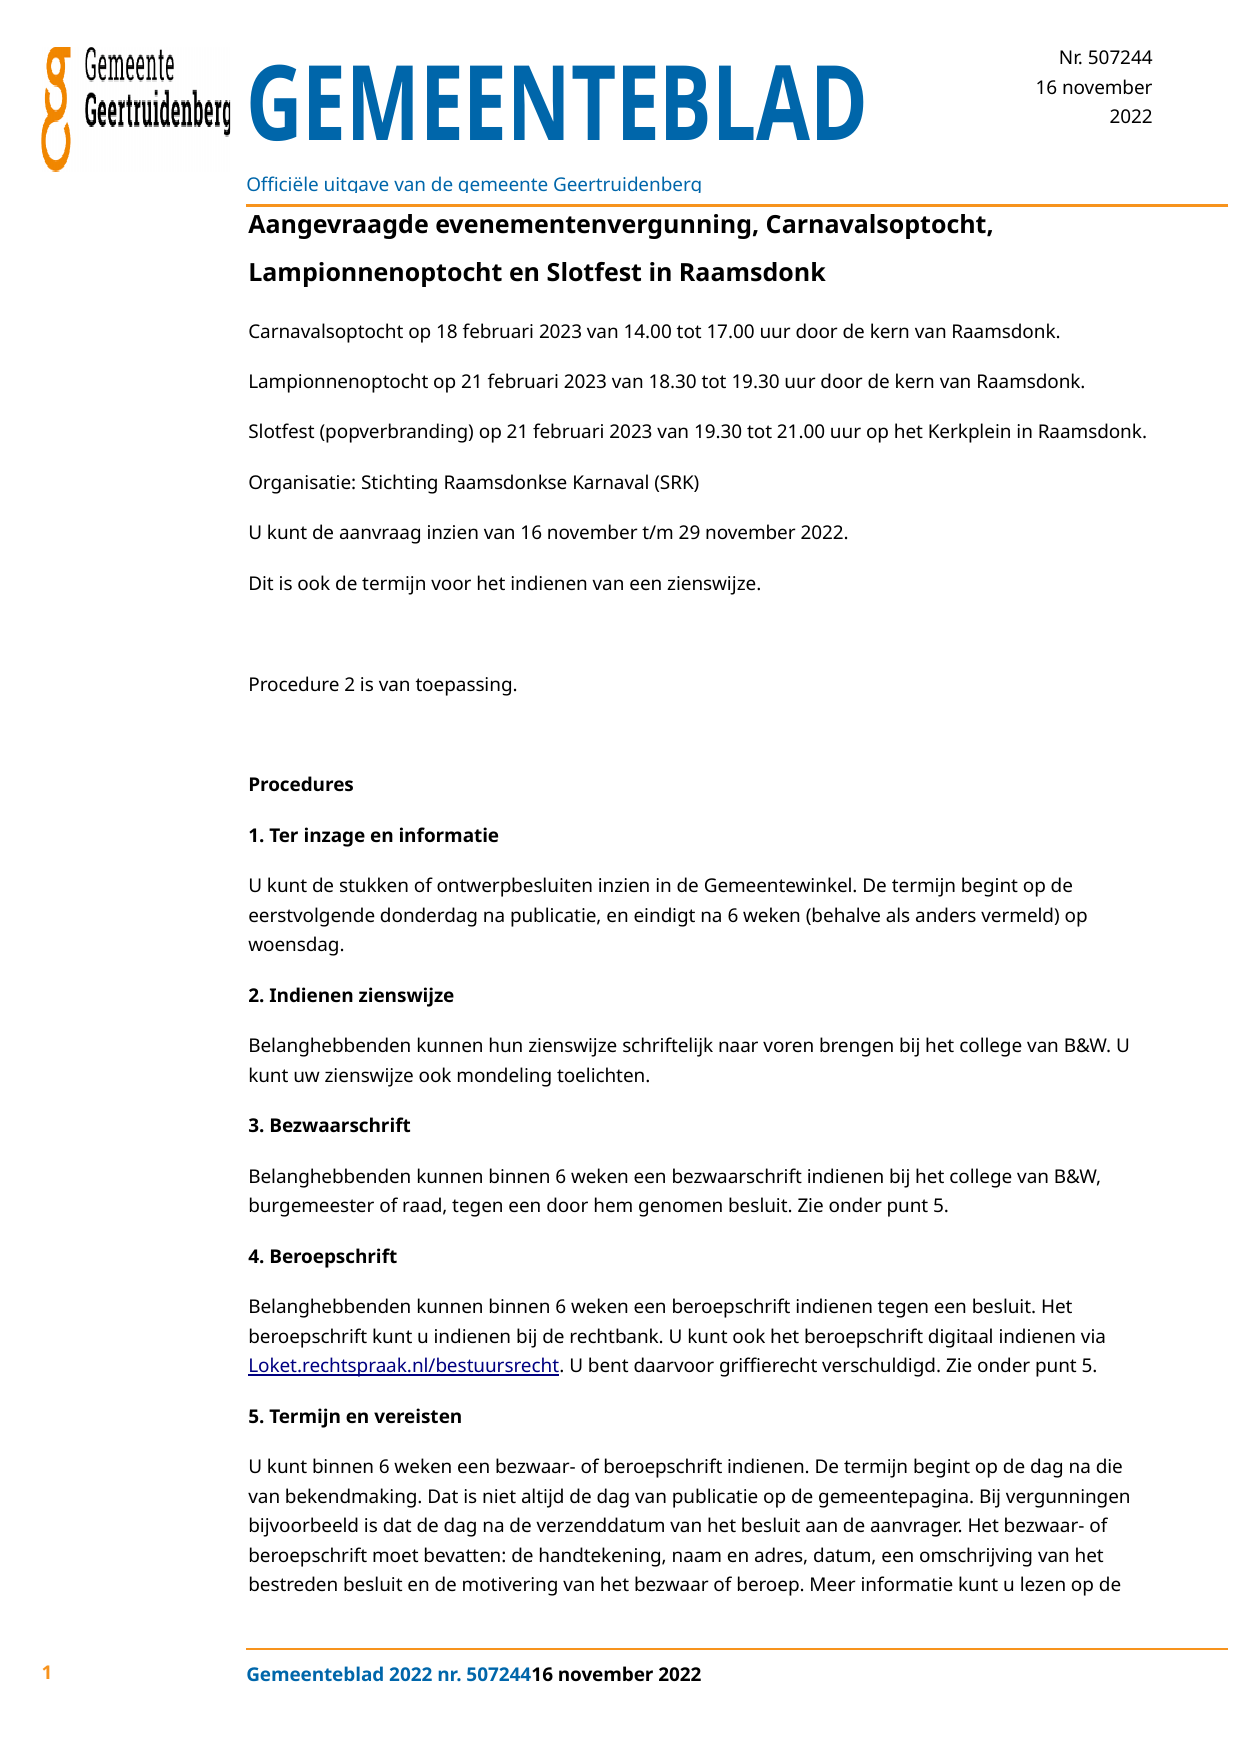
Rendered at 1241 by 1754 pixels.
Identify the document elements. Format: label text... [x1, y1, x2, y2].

text Dit is ook de termijn voor het indienen van een zienswijze. [248, 570, 1152, 596]
picture [41, 47, 231, 172]
text Procedures [248, 772, 1152, 797]
text 1. Ter inzage en informatie [248, 822, 1152, 848]
text Aangevraagde evenementenvergunning, Carnavalsoptocht, Lampionnenoptocht en Slotfest in Raamsdonk [248, 207, 1152, 288]
text 3. Bezwaarschrift [248, 1112, 1152, 1138]
text 2. Indienen zienswijze [248, 982, 1152, 1008]
text U kunt de aanvraag inzien van 16 november t/m 29 november 2022. [248, 519, 1152, 545]
text Carnavalsoptocht op 18 februari 2023 van 14.00 tot 17.00 uur door de kern van Raamsdonk. [248, 318, 1152, 344]
text Slotfest (popverbranding) op 21 februari 2023 van 19.30 tot 21.00 uur op het Kerkplein in Raamsdonk. [248, 419, 1152, 444]
text Belanghebbenden kunnen binnen 6 weken een beroepschrift indienen tegen een besluit. Het beroepschrift kunt u indienen bij de rechtbank. U kunt ook het beroepschrift digitaal indienen via Loket.rechtspraak.nl/bestuursrecht. U bent daarvoor griffierecht verschuldigd. Zie onder punt 5. [248, 1293, 1152, 1378]
text Procedure 2 is van toepassing. [248, 671, 1152, 697]
text U kunt binnen 6 weken een bezwaar- of beroepschrift indienen. De termijn begint op de dag na die van bekendmaking. Dat is niet altijd de dag van publicatie op de gemeentepagina. Bij vergunningen bijvoorbeeld is dat de dag na de verzenddatum van het besluit aan de aanvrager. Het bezwaar- of beroepschrift moet bevatten: de handtekening, naam en adres, datum, een omschrijving van het bestreden besluit en de motivering van het bezwaar of beroep. Meer informatie kunt u lezen op de [248, 1453, 1152, 1597]
text 4. Beroepschrift [248, 1243, 1152, 1269]
text Lampionnenoptocht op 21 februari 2023 van 18.30 tot 19.30 uur door de kern van Raamsdonk. [248, 368, 1152, 394]
text Belanghebbenden kunnen binnen 6 weken een bezwaarschrift indienen bij het college van B&W, burgemeester of raad, tegen een door hem genomen besluit. Zie onder punt 5. [248, 1163, 1152, 1218]
text Belanghebbenden kunnen hun zienswijze schriftelijk naar voren brengen bij het college van B&W. U kunt uw zienswijze ook mondeling toelichten. [248, 1032, 1152, 1088]
text 5. Termijn en vereisten [248, 1403, 1152, 1429]
text U kunt de stukken of ontwerpbesluiten inzien in de Gemeentewinkel. De termijn begint op de eerstvolgende donderdag na publicatie, en eindigt na 6 weken (behalve als anders vermeld) op woensdag. [248, 872, 1152, 957]
text Organisatie: Stichting Raamsdonkse Karnaval (SRK) [248, 469, 1152, 495]
